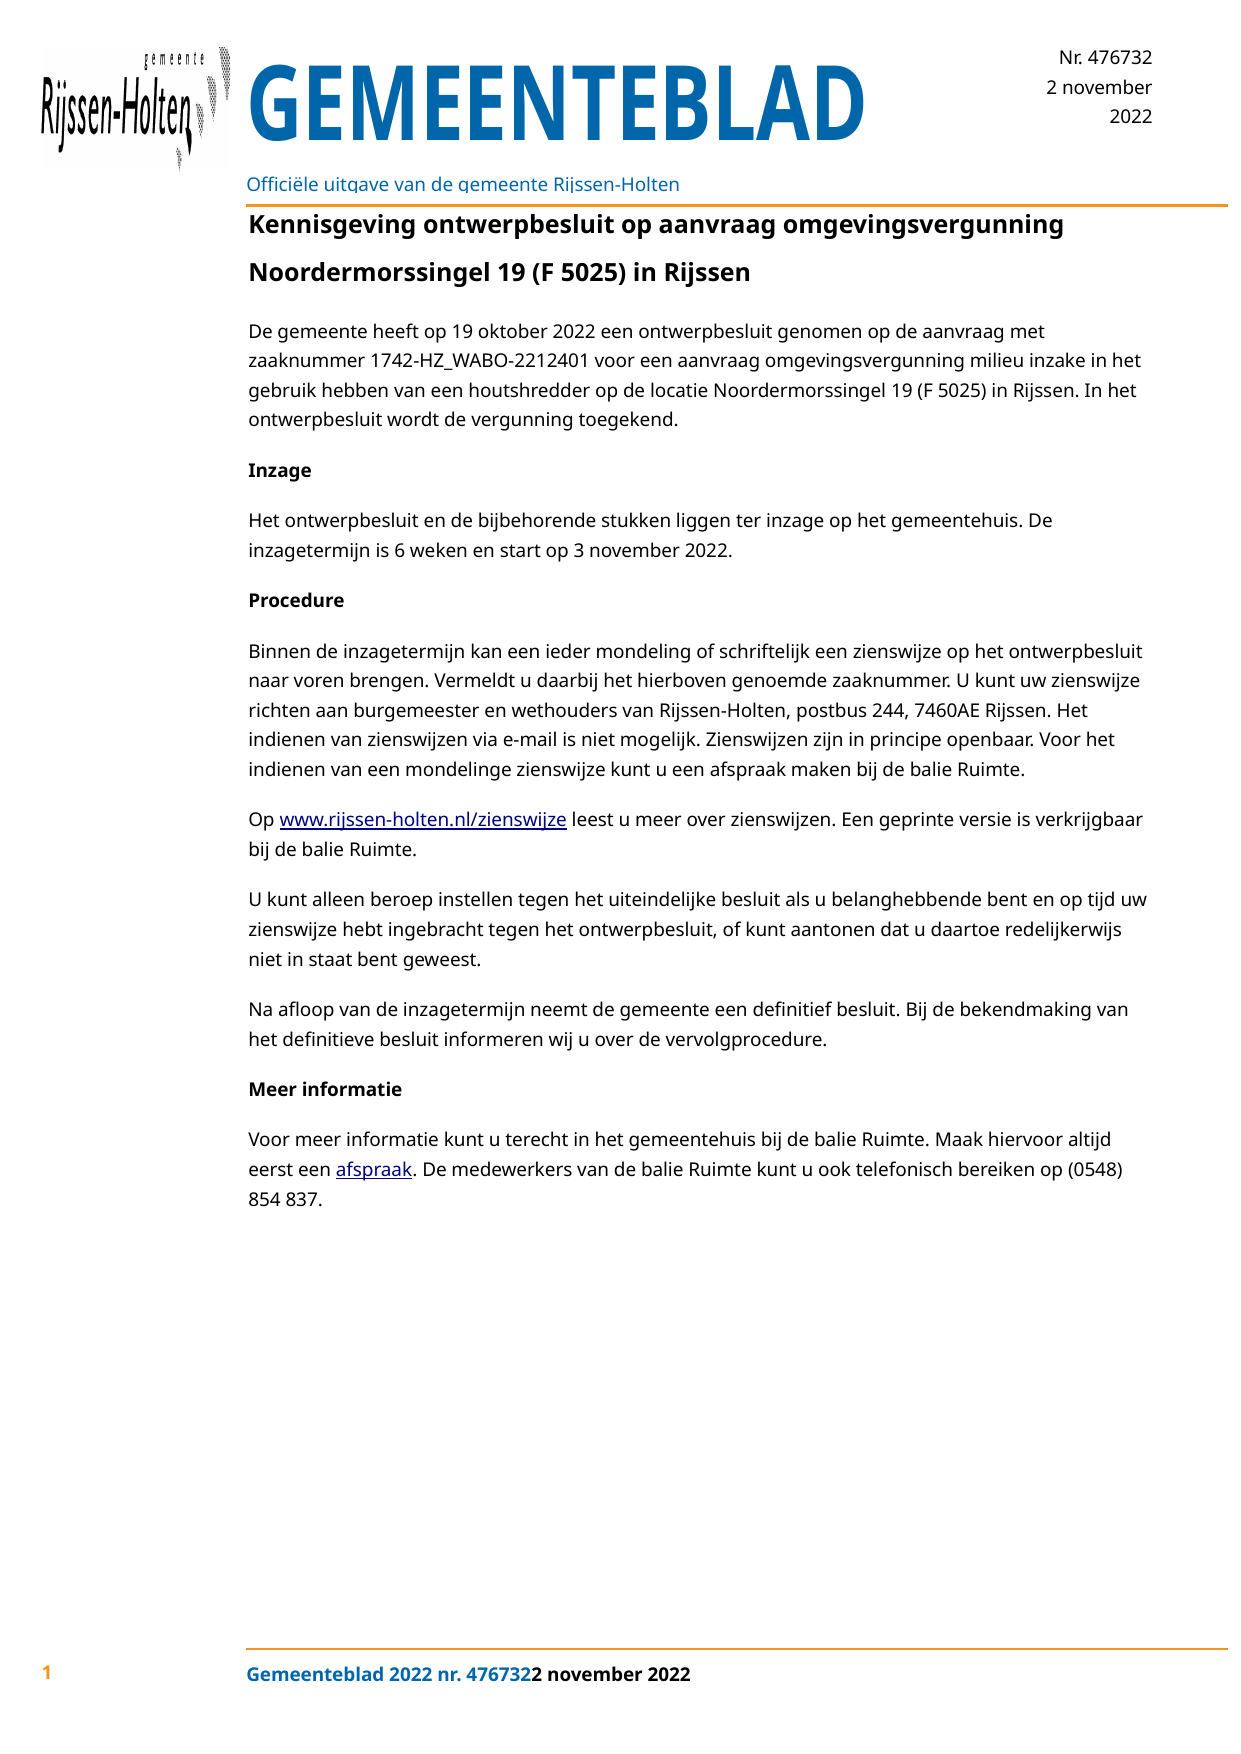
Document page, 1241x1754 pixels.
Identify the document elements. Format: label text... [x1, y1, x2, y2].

text Na afloop van de inzagetermijn neemt de gemeente een definitief besluit. Bij de bekendmaking van het definitieve besluit informeren wij u over de vervolgprocedure. [248, 996, 1152, 1052]
text U kunt alleen beroep instellen tegen het uiteindelijke besluit als u belanghebbende bent en op tijd uw zienswijze hebt ingebracht tegen het ontwerpbesluit, of kunt aantonen dat u daartoe redelijkerwijs niet in staat bent geweest. [248, 887, 1152, 972]
text Kennisgeving ontwerpbesluit op aanvraag omgevingsvergunning Noordermorssingel 19 (F 5025) in Rijssen [248, 207, 1152, 288]
text Procedure [248, 587, 1152, 613]
text Op www.rijssen-holten.nl/zienswijze leest u meer over zienswijzen. Een geprinte versie is verkrijgbaar bij de balie Ruimte. [248, 807, 1152, 862]
picture [41, 47, 231, 172]
text Inzage [248, 457, 1152, 483]
text Binnen de inzagetermijn kan een ieder mondeling of schriftelijk een zienswijze op het ontwerpbesluit naar voren brengen. Vermeldt u daarbij het hierboven genoemde zaaknummer. U kunt uw zienswijze richten aan burgemeester en wethouders van Rijssen-Holten, postbus 244, 7460AE Rijssen. Het indienen van zienswijzen via e-mail is niet mogelijk. Zienswijzen zijn in principe openbaar. Voor het indienen van een mondelinge zienswijze kunt u een afspraak maken bij de balie Ruimte. [248, 638, 1152, 782]
text Voor meer informatie kunt u terecht in het gemeentehuis bij de balie Ruimte. Maak hiervoor altijd eerst een afspraak. De medewerkers van de balie Ruimte kunt u ook telefonisch bereiken op (0548) 854 837. [248, 1127, 1152, 1212]
text Meer informatie [248, 1076, 1152, 1102]
text De gemeente heeft op 19 oktober 2022 een ontwerpbesluit genomen op de aanvraag met zaaknummer 1742-HZ_WABO-2212401 voor een aanvraag omgevingsvergunning milieu inzake in het gebruik hebben van een houtshredder op de locatie Noordermorssingel 19 (F 5025) in Rijssen. In het ontwerpbesluit wordt de vergunning toegekend. [248, 318, 1152, 432]
text Het ontwerpbesluit en de bijbehorende stukken liggen ter inzage op het gemeentehuis. De inzagetermijn is 6 weken en start op 3 november 2022. [248, 507, 1152, 563]
